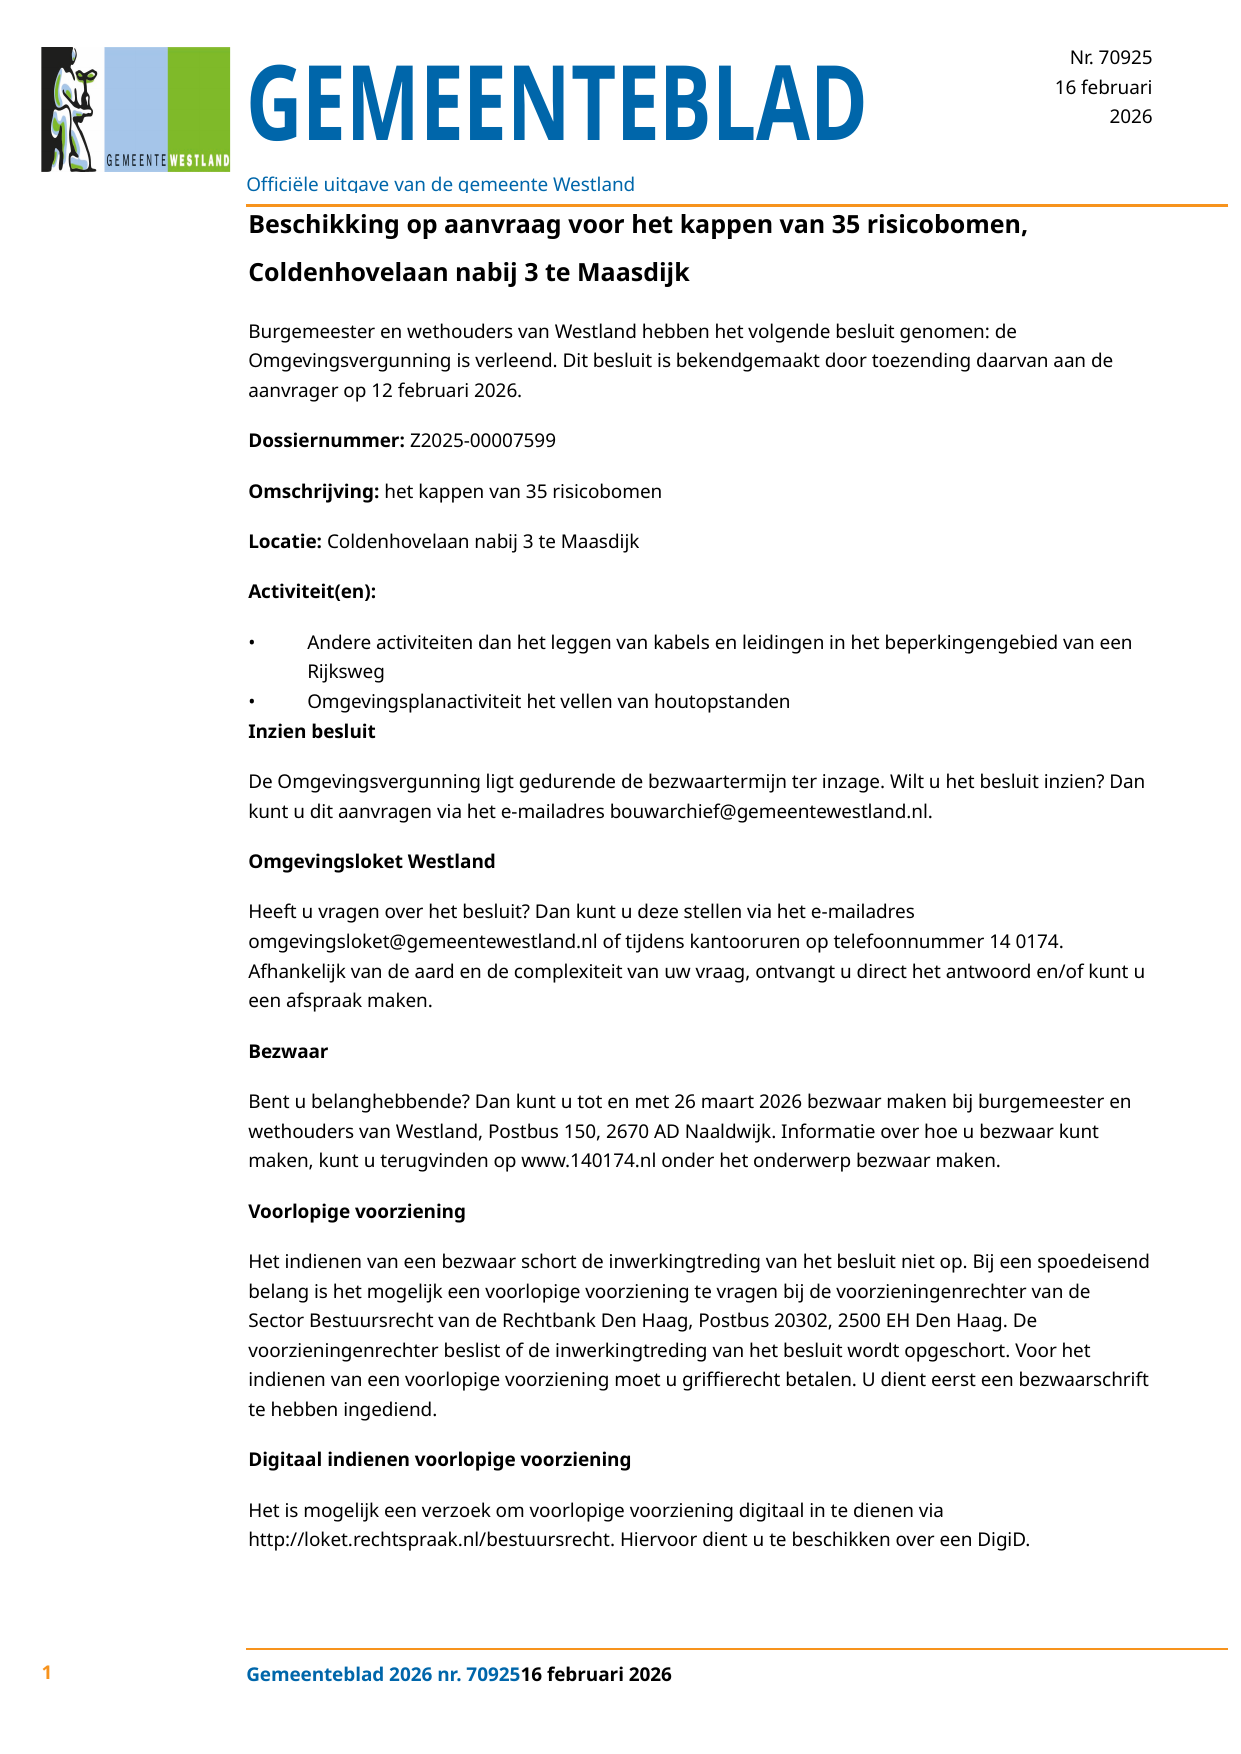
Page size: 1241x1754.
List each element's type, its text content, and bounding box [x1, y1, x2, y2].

text Inzien besluit [248, 718, 1152, 744]
text Beschikking op aanvraag voor het kappen van 35 risicobomen, Coldenhovelaan nabij 3 te Maasdijk [248, 207, 1152, 288]
text Burgemeester en wethouders van Westland hebben het volgende besluit genomen: de Omgevingsvergunning is verleend. Dit besluit is bekendgemaakt door toezending daarvan aan de aanvrager op 12 februari 2026. [248, 318, 1152, 403]
text Dossiernummer: Z2025-00007599 [248, 427, 1152, 453]
text Voorlopige voorziening [248, 1198, 1152, 1224]
text De Omgevingsvergunning ligt gedurende de bezwaartermijn ter inzage. Wilt u het besluit inzien? Dan kunt u dit aanvragen via het e-mailadres bouwarchief@gemeentewestland.nl. [248, 768, 1152, 824]
text Bent u belanghebbende? Dan kunt u tot en met 26 maart 2026 bezwaar maken bij burgemeester en wethouders van Westland, Postbus 150, 2670 AD Naaldwijk. Informatie over hoe u bezwaar kunt maken, kunt u terugvinden op www.140174.nl onder het onderwerp bezwaar maken. [248, 1088, 1152, 1173]
text Digitaal indienen voorlopige voorziening [248, 1447, 1152, 1472]
list Andere activiteiten dan het leggen van kabels en leidingen in het beperkingengebied van een Rijksweg [248, 629, 1152, 684]
text Het is mogelijk een verzoek om voorlopige voorziening digitaal in te dienen via http://loket.rechtspraak.nl/bestuursrecht. Hiervoor dient u te beschikken over een DigiD. [248, 1497, 1152, 1552]
text Locatie: Coldenhovelaan nabij 3 te Maasdijk [248, 528, 1152, 554]
text Omschrijving: het kappen van 35 risicobomen [248, 478, 1152, 504]
picture [41, 47, 231, 172]
text Activiteit(en): [248, 579, 1152, 604]
text Heeft u vragen over het besluit? Dan kunt u deze stellen via het e-mailadres omgevingsloket@gemeentewestland.nl of tijdens kantooruren op telefoonnummer 14 0174. Afhankelijk van de aard en de complexiteit van uw vraag, ontvangt u direct het antwoord en/of kunt u een afspraak maken. [248, 899, 1152, 1013]
text Het indienen van een bezwaar schort de inwerkingtreding van het besluit niet op. Bij een spoedeisend belang is het mogelijk een voorlopige voorziening te vragen bij de voorzieningenrechter van de Sector Bestuursrecht van de Rechtbank Den Haag, Postbus 20302, 2500 EH Den Haag. De voorzieningenrechter beslist of de inwerkingtreding van het besluit wordt opgeschort. Voor het indienen van een voorlopige voorziening moet u griffierecht betalen. U dient eerst een bezwaarschrift te hebben ingediend. [248, 1248, 1152, 1422]
text Bezwaar [248, 1038, 1152, 1064]
text Omgevingsloket Westland [248, 848, 1152, 874]
list Omgevingsplanactiviteit het vellen van houtopstanden [248, 688, 1152, 714]
